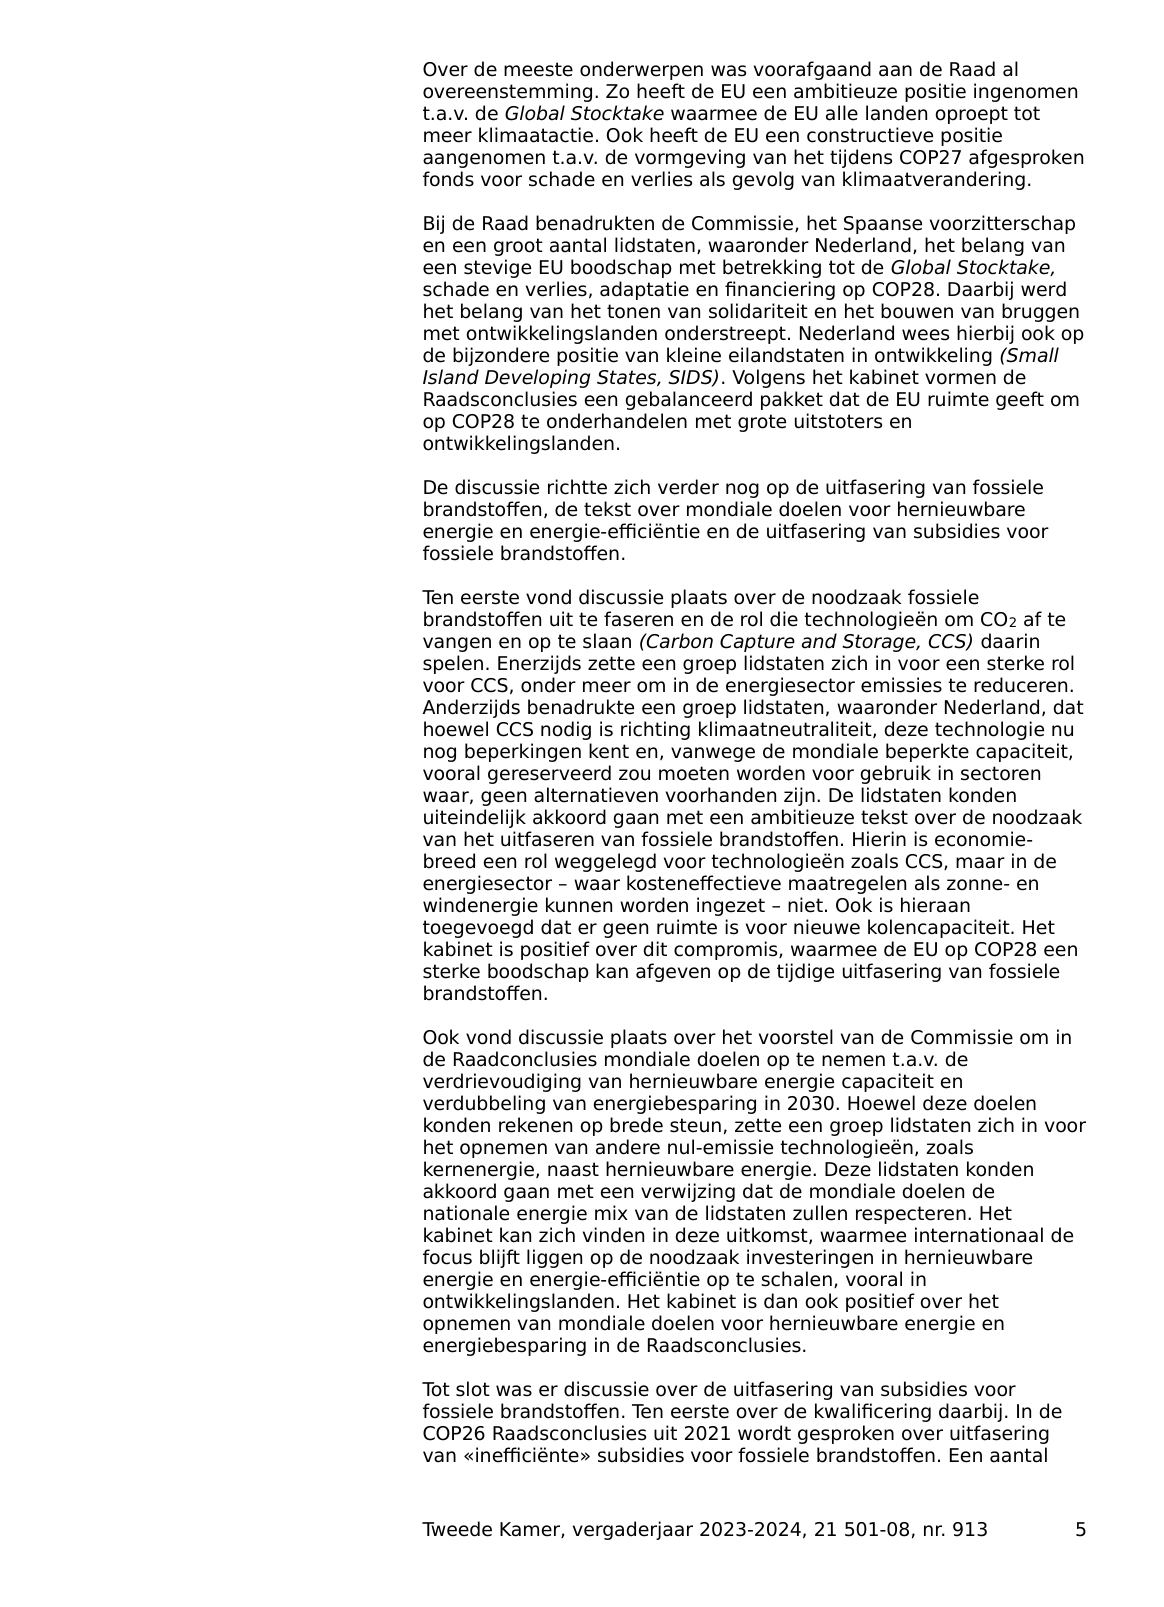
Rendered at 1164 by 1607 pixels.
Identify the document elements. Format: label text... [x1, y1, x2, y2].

text Over de meeste onderwerpen was voorafgaand aan de Raad al overeenstemming. Zo heeft de EU een ambitieuze positie ingenomen t.a.v. de Global Stocktake waarmee de EU alle landen oproept tot meer klimaatactie. Ook heeft de EU een constructieve positie aangenomen t.a.v. de vormgeving van het tijdens COP27 afgesproken fonds voor schade en verlies als gevolg van klimaatverandering. [422, 59, 1087, 191]
text Bij de Raad benadrukten de Commissie, het Spaanse voorzitterschap en een groot aantal lidstaten, waaronder Nederland, het belang van een stevige EU boodschap met betrekking tot de Global Stocktake, schade en verlies, adaptatie en financiering op COP28. Daarbij werd het belang van het tonen van solidariteit en het bouwen van bruggen met ontwikkelingslanden onderstreept. Nederland wees hierbij ook op de bijzondere positie van kleine eilandstaten in ontwikkeling (Small Island Developing States, SIDS). Volgens het kabinet vormen de Raadsconclusies een gebalanceerd pakket dat de EU ruimte geeft om op COP28 te onderhandelen met grote uitstoters en ontwikkelingslanden. [422, 213, 1087, 455]
text De discussie richtte zich verder nog op de uitfasering van fossiele brandstoffen, de tekst over mondiale doelen voor hernieuwbare energie en energie-efficiëntie en de uitfasering van subsidies voor fossiele brandstoffen. [422, 477, 1087, 565]
text Tot slot was er discussie over de uitfasering van subsidies voor fossiele brandstoffen. Ten eerste over de kwalificering daarbij. In de COP26 Raadsconclusies uit 2021 wordt gesproken over uitfasering van «inefficiënte» subsidies voor fossiele brandstoffen. Een aantal [422, 1379, 1087, 1467]
text Ten eerste vond discussie plaats over de noodzaak fossiele brandstoffen uit te faseren en de rol die technologieën om CO2 af te vangen en op te slaan (Carbon Capture and Storage, CCS) daarin spelen. Enerzijds zette een groep lidstaten zich in voor een sterke rol voor CCS, onder meer om in de energiesector emissies te reduceren. Anderzijds benadrukte een groep lidstaten, waaronder Nederland, dat hoewel CCS nodig is richting klimaatneutraliteit, deze technologie nu nog beperkingen kent en, vanwege de mondiale beperkte capaciteit, vooral gereserveerd zou moeten worden voor gebruik in sectoren waar, geen alternatieven voorhanden zijn. De lidstaten konden uiteindelijk akkoord gaan met een ambitieuze tekst over de noodzaak van het uitfaseren van fossiele brandstoffen. Hierin is economie-breed een rol weggelegd voor technologieën zoals CCS, maar in de energiesector – waar kosteneffectieve maatregelen als zonne- en windenergie kunnen worden ingezet – niet. Ook is hieraan toegevoegd dat er geen ruimte is voor nieuwe kolencapaciteit. Het kabinet is positief over dit compromis, waarmee de EU op COP28 een sterke boodschap kan afgeven op de tijdige uitfasering van fossiele brandstoffen. [422, 587, 1087, 1005]
text Ook vond discussie plaats over het voorstel van de Commissie om in de Raadconclusies mondiale doelen op te nemen t.a.v. de verdrievoudiging van hernieuwbare energie capaciteit en verdubbeling van energiebesparing in 2030. Hoewel deze doelen konden rekenen op brede steun, zette een groep lidstaten zich in voor het opnemen van andere nul-emissie technologieën, zoals kernenergie, naast hernieuwbare energie. Deze lidstaten konden akkoord gaan met een verwijzing dat de mondiale doelen de nationale energie mix van de lidstaten zullen respecteren. Het kabinet kan zich vinden in deze uitkomst, waarmee internationaal de focus blijft liggen op de noodzaak investeringen in hernieuwbare energie en energie-efficiëntie op te schalen, vooral in ontwikkelingslanden. Het kabinet is dan ook positief over het opnemen van mondiale doelen voor hernieuwbare energie en energiebesparing in de Raadsconclusies. [422, 1027, 1087, 1357]
